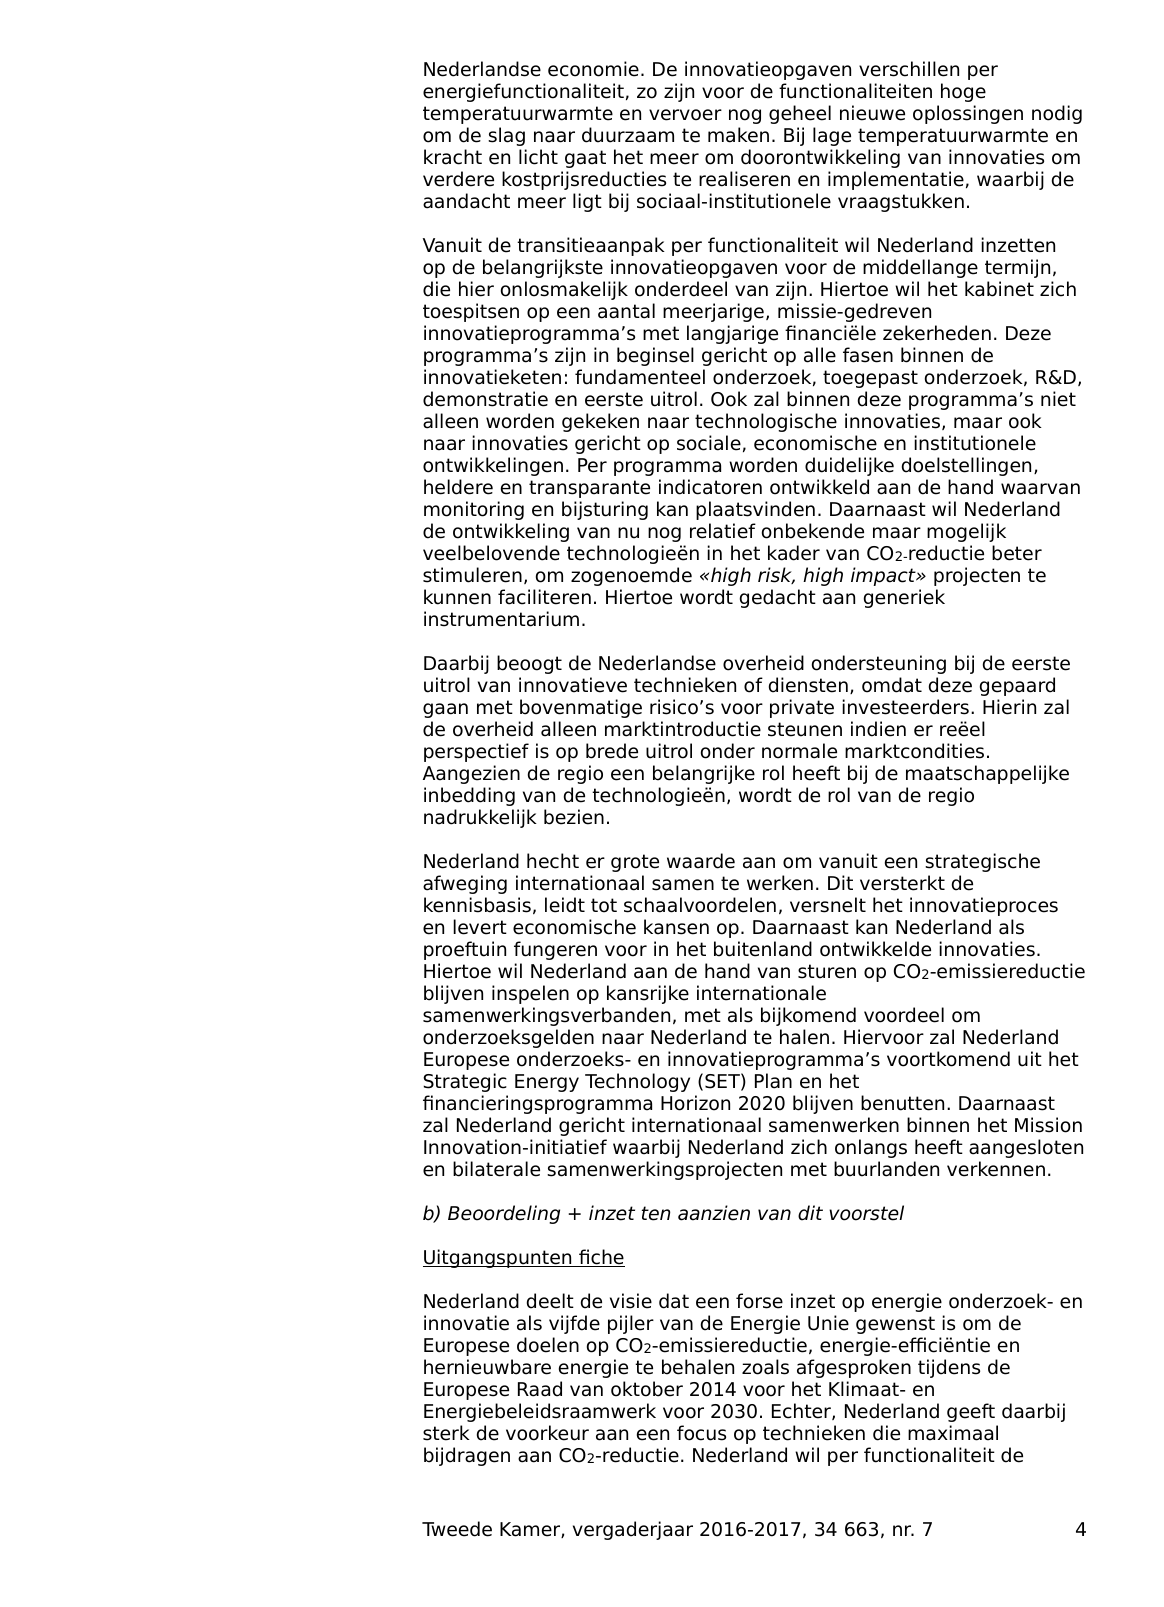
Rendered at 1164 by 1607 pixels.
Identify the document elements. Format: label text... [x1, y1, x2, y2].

text Daarbij beoogt de Nederlandse overheid ondersteuning bij de eerste uitrol van innovatieve technieken of diensten, omdat deze gepaard gaan met bovenmatige risico’s voor private investeerders. Hierin zal de overheid alleen marktintroductie steunen indien er reëel perspectief is op brede uitrol onder normale marktcondities. Aangezien de regio een belangrijke rol heeft bij de maatschappelijke inbedding van de technologieën, wordt de rol van de regio nadrukkelijk bezien. [422, 653, 1087, 829]
subtitle Uitgangspunten fiche [422, 1247, 1087, 1269]
text Nederland hecht er grote waarde aan om vanuit een strategische afweging internationaal samen te werken. Dit versterkt de kennisbasis, leidt tot schaalvoordelen, versnelt het innovatieproces en levert economische kansen op. Daarnaast kan Nederland als proeftuin fungeren voor in het buitenland ontwikkelde innovaties. Hiertoe wil Nederland aan de hand van sturen op CO2-emissiereductie blijven inspelen op kansrijke internationale samenwerkingsverbanden, met als bijkomend voordeel om onderzoeksgelden naar Nederland te halen. Hiervoor zal Nederland Europese onderzoeks- en innovatieprogramma’s voortkomend uit het Strategic Energy Technology (SET) Plan en het financieringsprogramma Horizon 2020 blijven benutten. Daarnaast zal Nederland gericht internationaal samenwerken binnen het Mission Innovation-initiatief waarbij Nederland zich onlangs heeft aangesloten en bilaterale samenwerkingsprojecten met buurlanden verkennen. [422, 851, 1087, 1181]
text Nederland deelt de visie dat een forse inzet op energie onderzoek- en innovatie als vijfde pijler van de Energie Unie gewenst is om de Europese doelen op CO2-emissiereductie, energie-efficiëntie en hernieuwbare energie te behalen zoals afgesproken tijdens de Europese Raad van oktober 2014 voor het Klimaat- en Energiebeleidsraamwerk voor 2030. Echter, Nederland geeft daarbij sterk de voorkeur aan een focus op technieken die maximaal bijdragen aan CO2-reductie. Nederland wil per functionaliteit de [422, 1291, 1087, 1467]
text Nederlandse economie. De innovatieopgaven verschillen per energiefunctionaliteit, zo zijn voor de functionaliteiten hoge temperatuurwarmte en vervoer nog geheel nieuwe oplossingen nodig om de slag naar duurzaam te maken. Bij lage temperatuurwarmte en kracht en licht gaat het meer om doorontwikkeling van innovaties om verdere kostprijsreducties te realiseren en implementatie, waarbij de aandacht meer ligt bij sociaal-institutionele vraagstukken. [422, 59, 1087, 213]
text Vanuit de transitieaanpak per functionaliteit wil Nederland inzetten op de belangrijkste innovatieopgaven voor de middellange termijn, die hier onlosmakelijk onderdeel van zijn. Hiertoe wil het kabinet zich toespitsen op een aantal meerjarige, missie-gedreven innovatieprogramma’s met langjarige financiële zekerheden. Deze programma’s zijn in beginsel gericht op alle fasen binnen de innovatieketen: fundamenteel onderzoek, toegepast onderzoek, R&D, demonstratie en eerste uitrol. Ook zal binnen deze programma’s niet alleen worden gekeken naar technologische innovaties, maar ook naar innovaties gericht op sociale, economische en institutionele ontwikkelingen. Per programma worden duidelijke doelstellingen, heldere en transparante indicatoren ontwikkeld aan de hand waarvan monitoring en bijsturing kan plaatsvinden. Daarnaast wil Nederland de ontwikkeling van nu nog relatief onbekende maar mogelijk veelbelovende technologieën in het kader van CO2-reductie beter stimuleren, om zogenoemde «high risk, high impact» projecten te kunnen faciliteren. Hiertoe wordt gedacht aan generiek instrumentarium. [422, 235, 1087, 631]
subtitle b) Beoordeling + inzet ten aanzien van dit voorstel [422, 1203, 1087, 1225]
